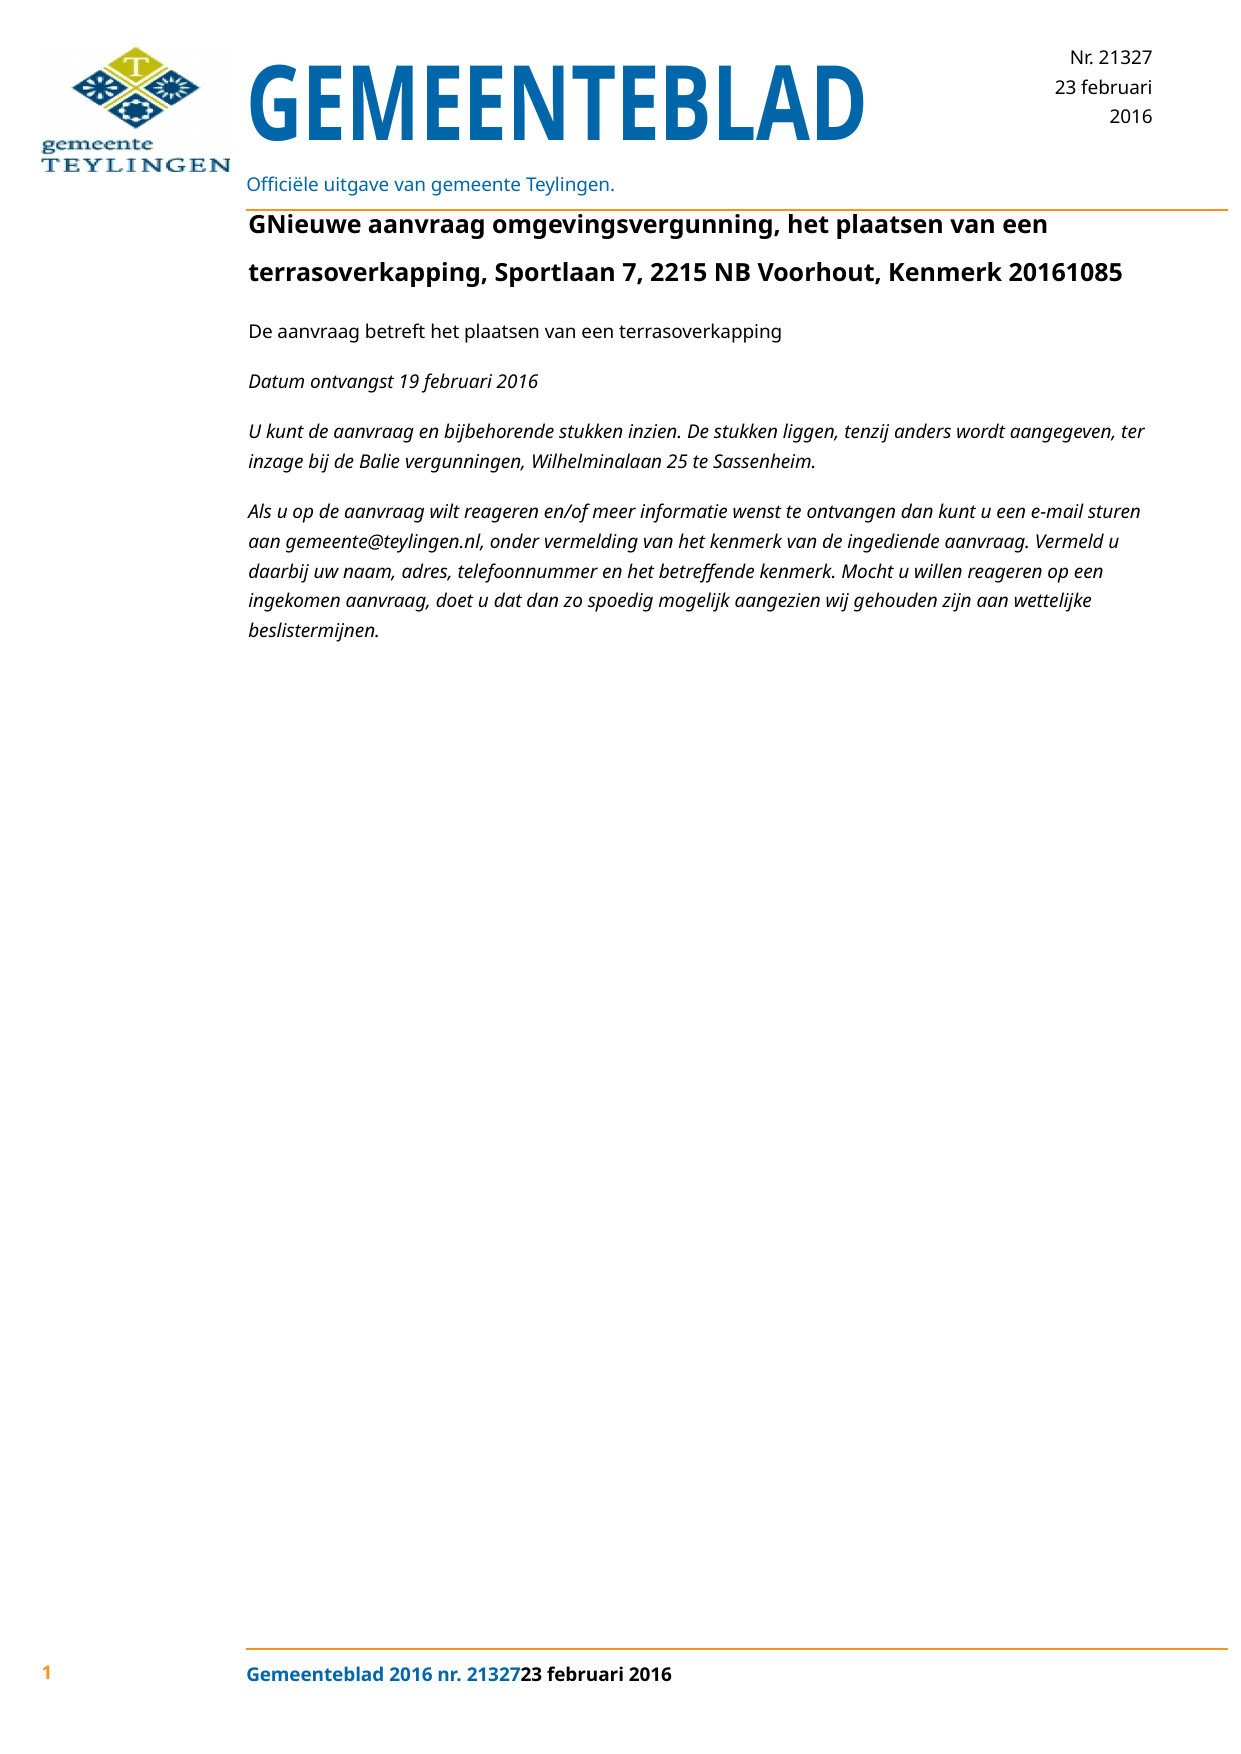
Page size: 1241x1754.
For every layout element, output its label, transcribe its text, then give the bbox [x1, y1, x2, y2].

text De aanvraag betreft het plaatsen van een terrasoverkapping [248, 318, 1152, 344]
text U kunt de aanvraag en bijbehorende stukken inzien. De stukken liggen, tenzij anders wordt aangegeven, ter inzage bij de Balie vergunningen, Wilhelminalaan 25 te Sassenheim. [248, 419, 1152, 474]
text Datum ontvangst 19 februari 2016 [248, 368, 1152, 394]
text Als u op de aanvraag wilt reageren en/of meer informatie wenst te ontvangen dan kunt u een e-mail sturen aan gemeente@teylingen.nl, onder vermelding van het kenmerk van de ingediende aanvraag. Vermeld u daarbij uw naam, adres, telefoonnummer en het betreffende kenmerk. Mocht u willen reageren op een ingekomen aanvraag, doet u dat dan zo spoedig mogelijk aangezien wij gehouden zijn aan wettelijke beslistermijnen. [248, 499, 1152, 643]
picture [41, 47, 231, 172]
text GNieuwe aanvraag omgevingsvergunning, het plaatsen van een terrasoverkapping, Sportlaan 7, 2215 NB Voorhout, Kenmerk 20161085 [248, 211, 1152, 288]
